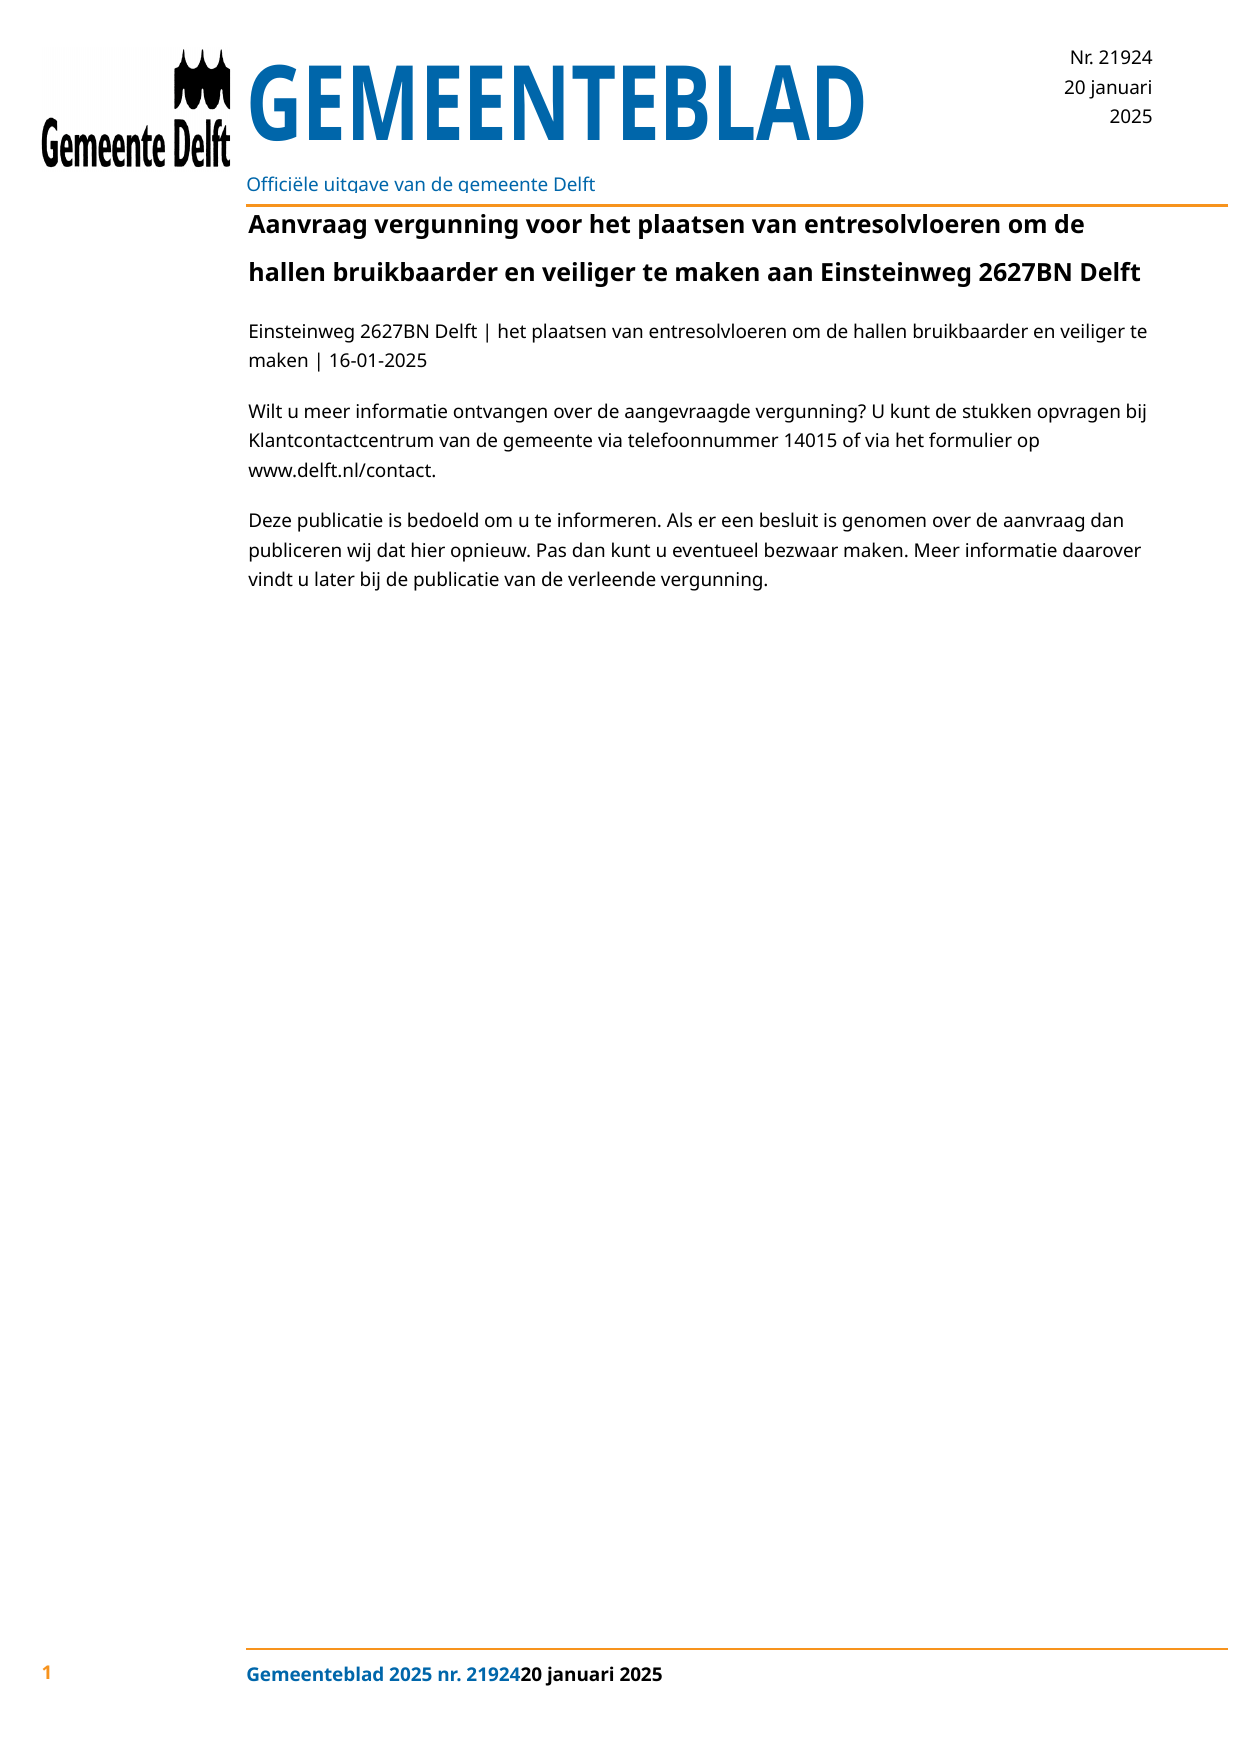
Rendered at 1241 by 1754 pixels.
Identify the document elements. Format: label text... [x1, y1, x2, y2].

text Wilt u meer informatie ontvangen over de aangevraagde vergunning? U kunt de stukken opvragen bij Klantcontactcentrum van de gemeente via telefoonnummer 14015 of via het formulier op www.delft.nl/contact. [248, 398, 1152, 483]
text Einsteinweg 2627BN Delft | het plaatsen van entresolvloeren om de hallen bruikbaarder en veiliger te maken | 16-01-2025 [248, 318, 1152, 373]
text Aanvraag vergunning voor het plaatsen van entresolvloeren om de hallen bruikbaarder en veiliger te maken aan Einsteinweg 2627BN Delft [248, 207, 1152, 288]
text Deze publicatie is bedoeld om u te informeren. Als er een besluit is genomen over de aanvraag dan publiceren wij dat hier opnieuw. Pas dan kunt u eventueel bezwaar maken. Meer informatie daarover vindt u later bij de publicatie van de verleende vergunning. [248, 507, 1152, 592]
picture [41, 47, 231, 172]
